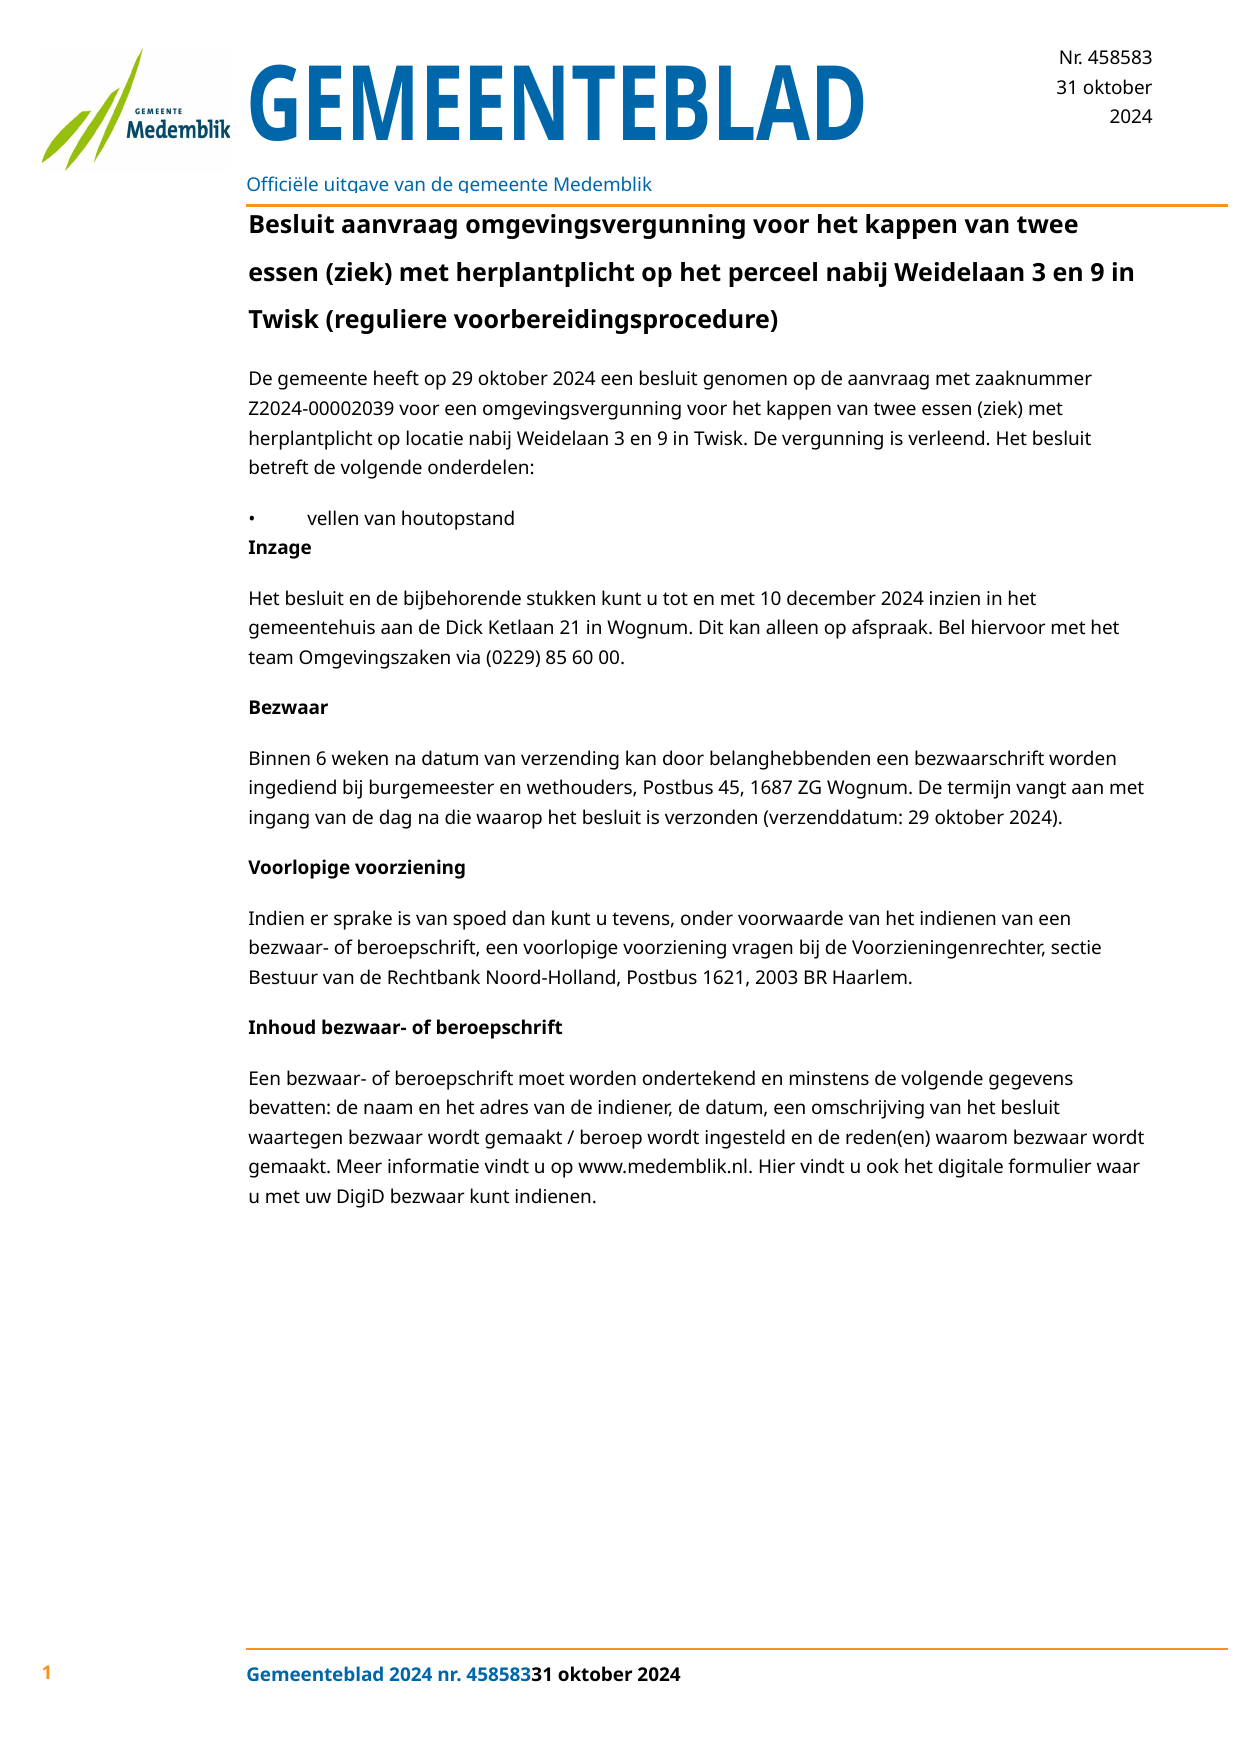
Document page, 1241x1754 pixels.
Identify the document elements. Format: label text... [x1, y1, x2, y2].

text Het besluit en de bijbehorende stukken kunt u tot en met 10 december 2024 inzien in het gemeentehuis aan de Dick Ketlaan 21 in Wognum. Dit kan alleen op afspraak. Bel hiervoor met het team Omgevingszaken via (0229) 85 60 00. [248, 585, 1152, 669]
list vellen van houtopstand [248, 505, 1152, 530]
text Besluit aanvraag omgevingsvergunning voor het kappen van twee essen (ziek) met herplantplicht op het perceel nabij Weidelaan 3 en 9 in Twisk (reguliere voorbereidingsprocedure) [248, 207, 1152, 336]
text Binnen 6 weken na datum van verzending kan door belanghebbenden een bezwaarschrift worden ingediend bij burgemeester en wethouders, Postbus 45, 1687 ZG Wognum. De termijn vangt aan met ingang van de dag na die waarop het besluit is verzonden (verzenddatum: 29 oktober 2024). [248, 745, 1152, 829]
text Een bezwaar- of beroepschrift moet worden ondertekend en minstens de volgende gegevens bevatten: de naam en het adres van de indiener, de datum, een omschrijving van het besluit waartegen bezwaar wordt gemaakt / beroep wordt ingesteld en de reden(en) waarom bezwaar wordt gemaakt. Meer informatie vindt u op www.medemblik.nl. Hier vindt u ook het digitale formulier waar u met uw DigiD bezwaar kunt indienen. [248, 1065, 1152, 1209]
text De gemeente heeft op 29 oktober 2024 een besluit genomen op de aanvraag met zaaknummer Z2024-00002039 voor een omgevingsvergunning voor het kappen van twee essen (ziek) met herplantplicht op locatie nabij Weidelaan 3 en 9 in Twisk. De vergunning is verleend. Het besluit betreft de volgende onderdelen: [248, 366, 1152, 480]
text Bezwaar [248, 694, 1152, 720]
text Inhoud bezwaar- of beroepschrift [248, 1014, 1152, 1040]
text Voorlopige voorziening [248, 854, 1152, 880]
text Indien er sprake is van spoed dan kunt u tevens, onder voorwaarde van het indienen van een bezwaar- of beroepschrift, een voorlopige voorziening vragen bij de Voorzieningenrechter, sectie Bestuur van de Rechtbank Noord-Holland, Postbus 1621, 2003 BR Haarlem. [248, 905, 1152, 989]
text Inzage [248, 534, 1152, 560]
picture [41, 47, 231, 172]
